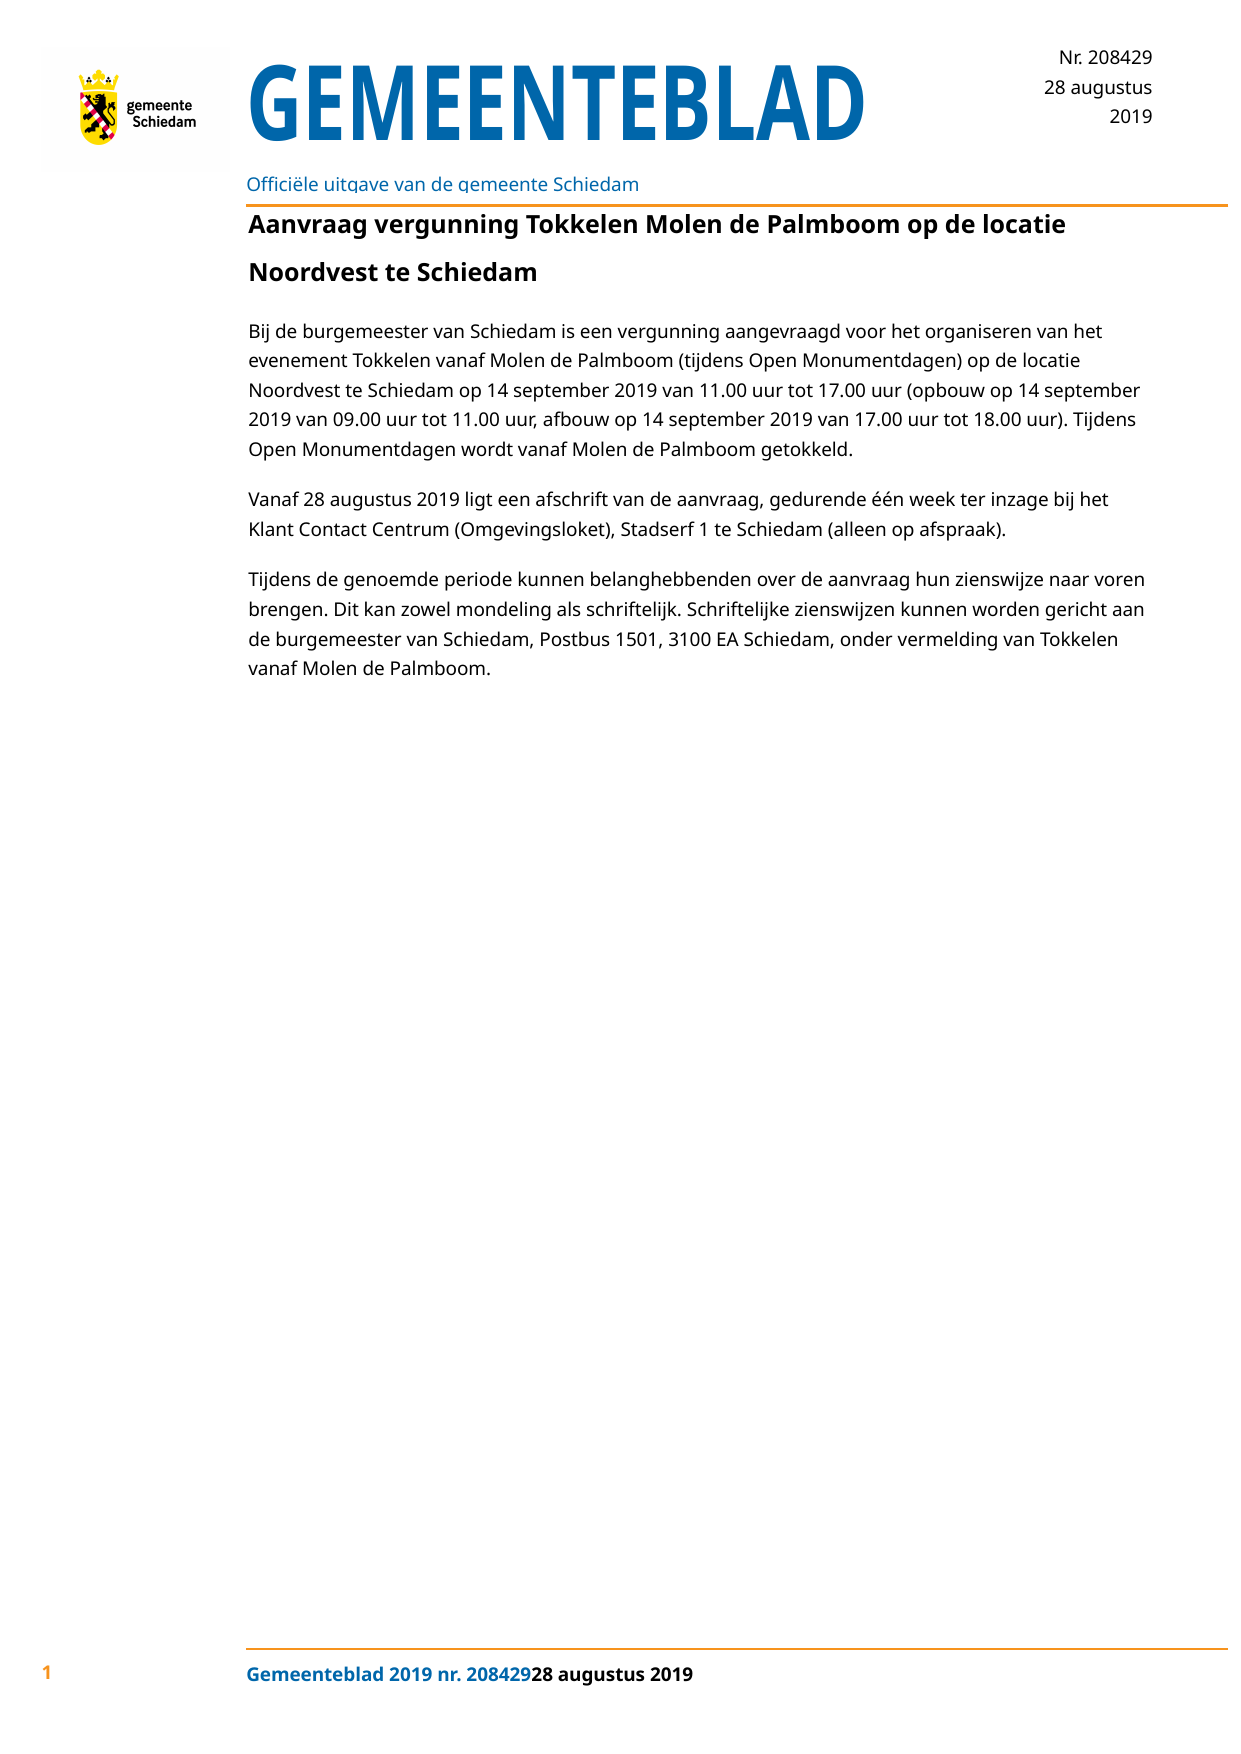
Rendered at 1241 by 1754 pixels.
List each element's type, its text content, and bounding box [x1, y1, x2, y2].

picture [41, 47, 231, 172]
text Bij de burgemeester van Schiedam is een vergunning aangevraagd voor het organiseren van het evenement Tokkelen vanaf Molen de Palmboom (tijdens Open Monumentdagen) op de locatie Noordvest te Schiedam op 14 september 2019 van 11.00 uur tot 17.00 uur (opbouw op 14 september 2019 van 09.00 uur tot 11.00 uur, afbouw op 14 september 2019 van 17.00 uur tot 18.00 uur). Tijdens Open Monumentdagen wordt vanaf Molen de Palmboom getokkeld. [248, 318, 1152, 462]
text Vanaf 28 augustus 2019 ligt een afschrift van de aanvraag, gedurende één week ter inzage bij het Klant Contact Centrum (Omgevingsloket), Stadserf 1 te Schiedam (alleen op afspraak). [248, 487, 1152, 542]
text Aanvraag vergunning Tokkelen Molen de Palmboom op de locatie Noordvest te Schiedam [248, 207, 1152, 288]
text Tijdens de genoemde periode kunnen belanghebbenden over de aanvraag hun zienswijze naar voren brengen. Dit kan zowel mondeling als schriftelijk. Schriftelijke zienswijzen kunnen worden gericht aan de burgemeester van Schiedam, Postbus 1501, 3100 EA Schiedam, onder vermelding van Tokkelen vanaf Molen de Palmboom. [248, 567, 1152, 681]
